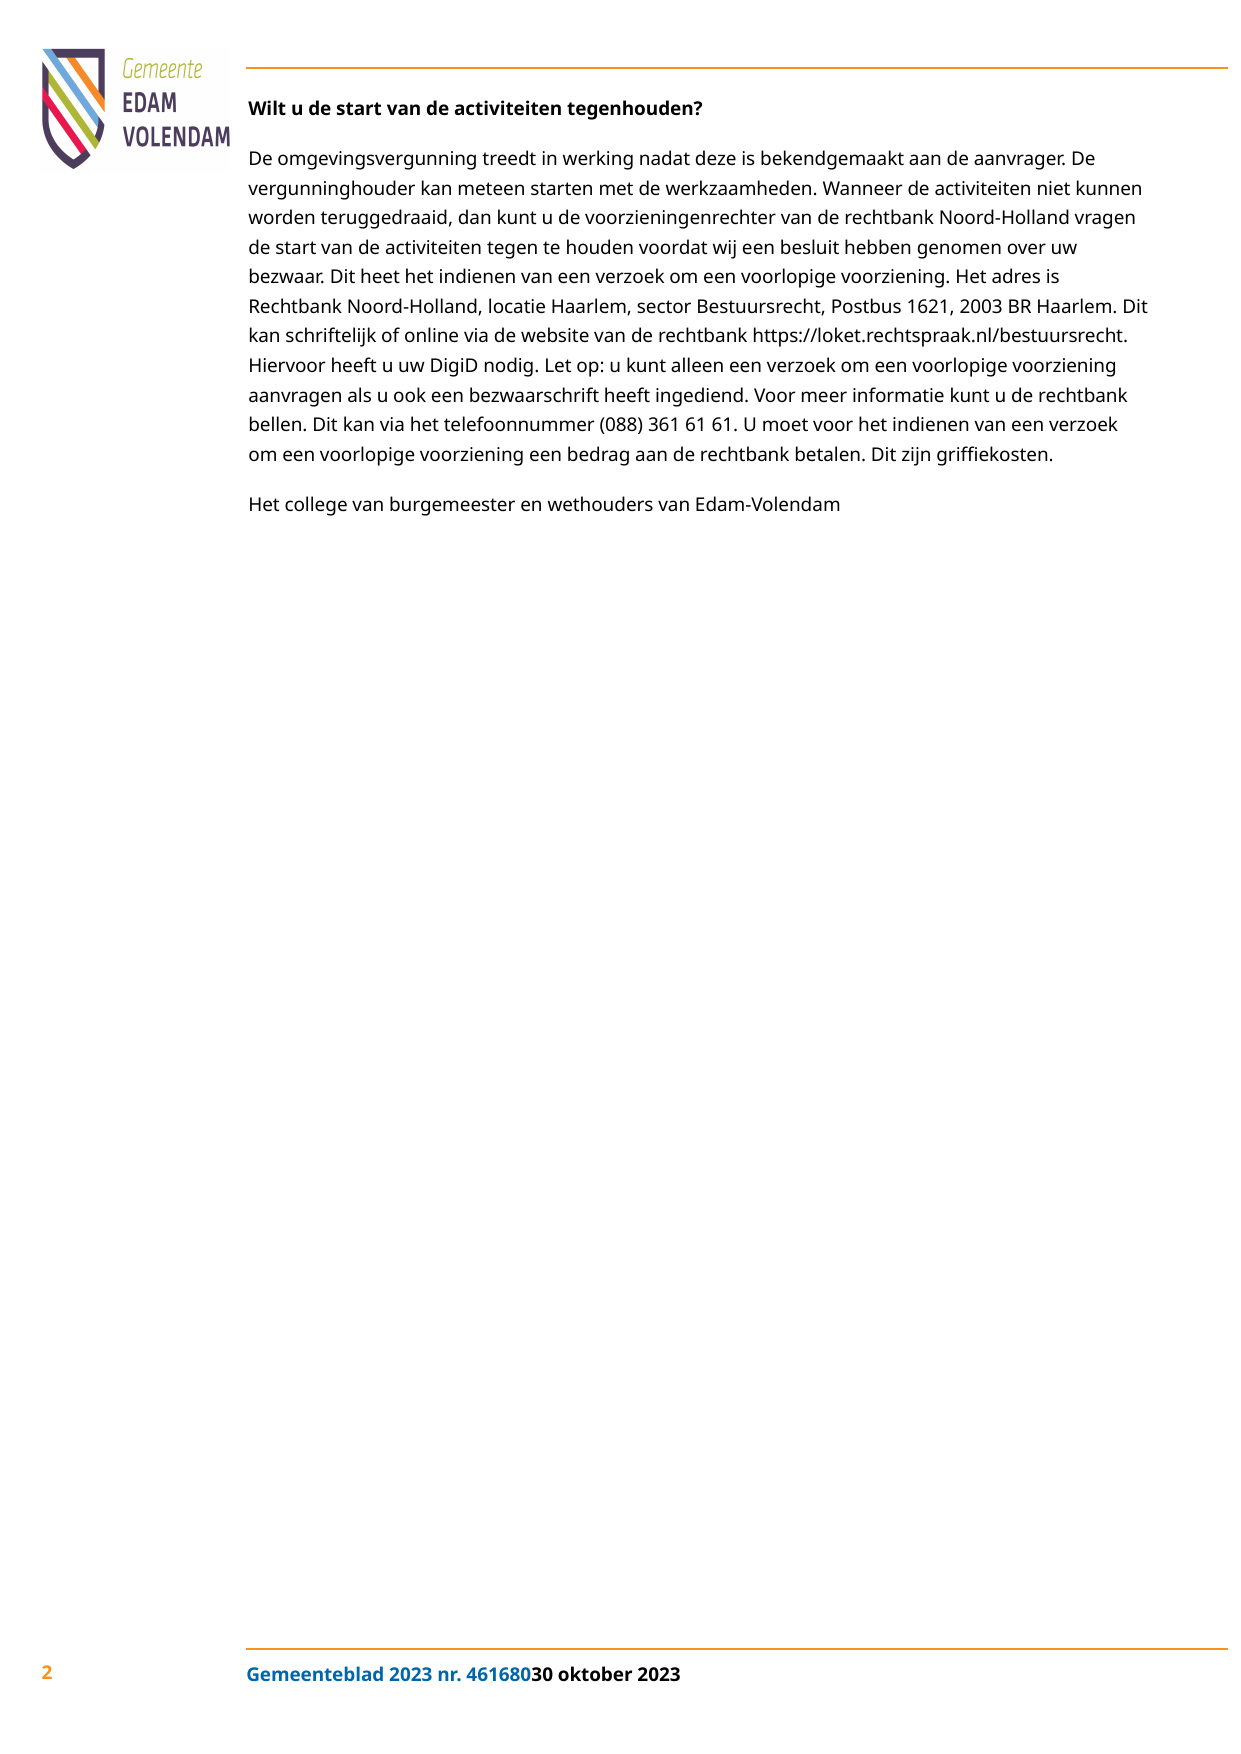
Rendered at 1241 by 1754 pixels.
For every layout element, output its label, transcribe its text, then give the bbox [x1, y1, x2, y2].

text Het college van burgemeester en wethouders van Edam-Volendam [248, 491, 1152, 517]
picture [41, 47, 231, 172]
text De omgevingsvergunning treedt in werking nadat deze is bekendgemaakt aan de aanvrager. De vergunninghouder kan meteen starten met de werkzaamheden. Wanneer de activiteiten niet kunnen worden teruggedraaid, dan kunt u de voorzieningenrechter van de rechtbank Noord-Holland vragen de start van de activiteiten tegen te houden voordat wij een besluit hebben genomen over uw bezwaar. Dit heet het indienen van een verzoek om een voorlopige voorziening. Het adres is Rechtbank Noord-Holland, locatie Haarlem, sector Bestuursrecht, Postbus 1621, 2003 BR Haarlem. Dit kan schriftelijk of online via de website van de rechtbank https://loket.rechtspraak.nl/bestuursrecht. Hiervoor heeft u uw DigiD nodig. Let op: u kunt alleen een verzoek om een voorlopige voorziening aanvragen als u ook een bezwaarschrift heeft ingediend. Voor meer informatie kunt u de rechtbank bellen. Dit kan via het telefoonnummer (088) 361 61 61. U moet voor het indienen van een verzoek om een voorlopige voorziening een bedrag aan de rechtbank betalen. Dit zijn griffiekosten. [248, 145, 1152, 467]
text Wilt u de start van de activiteiten tegenhouden? [248, 95, 1152, 121]
